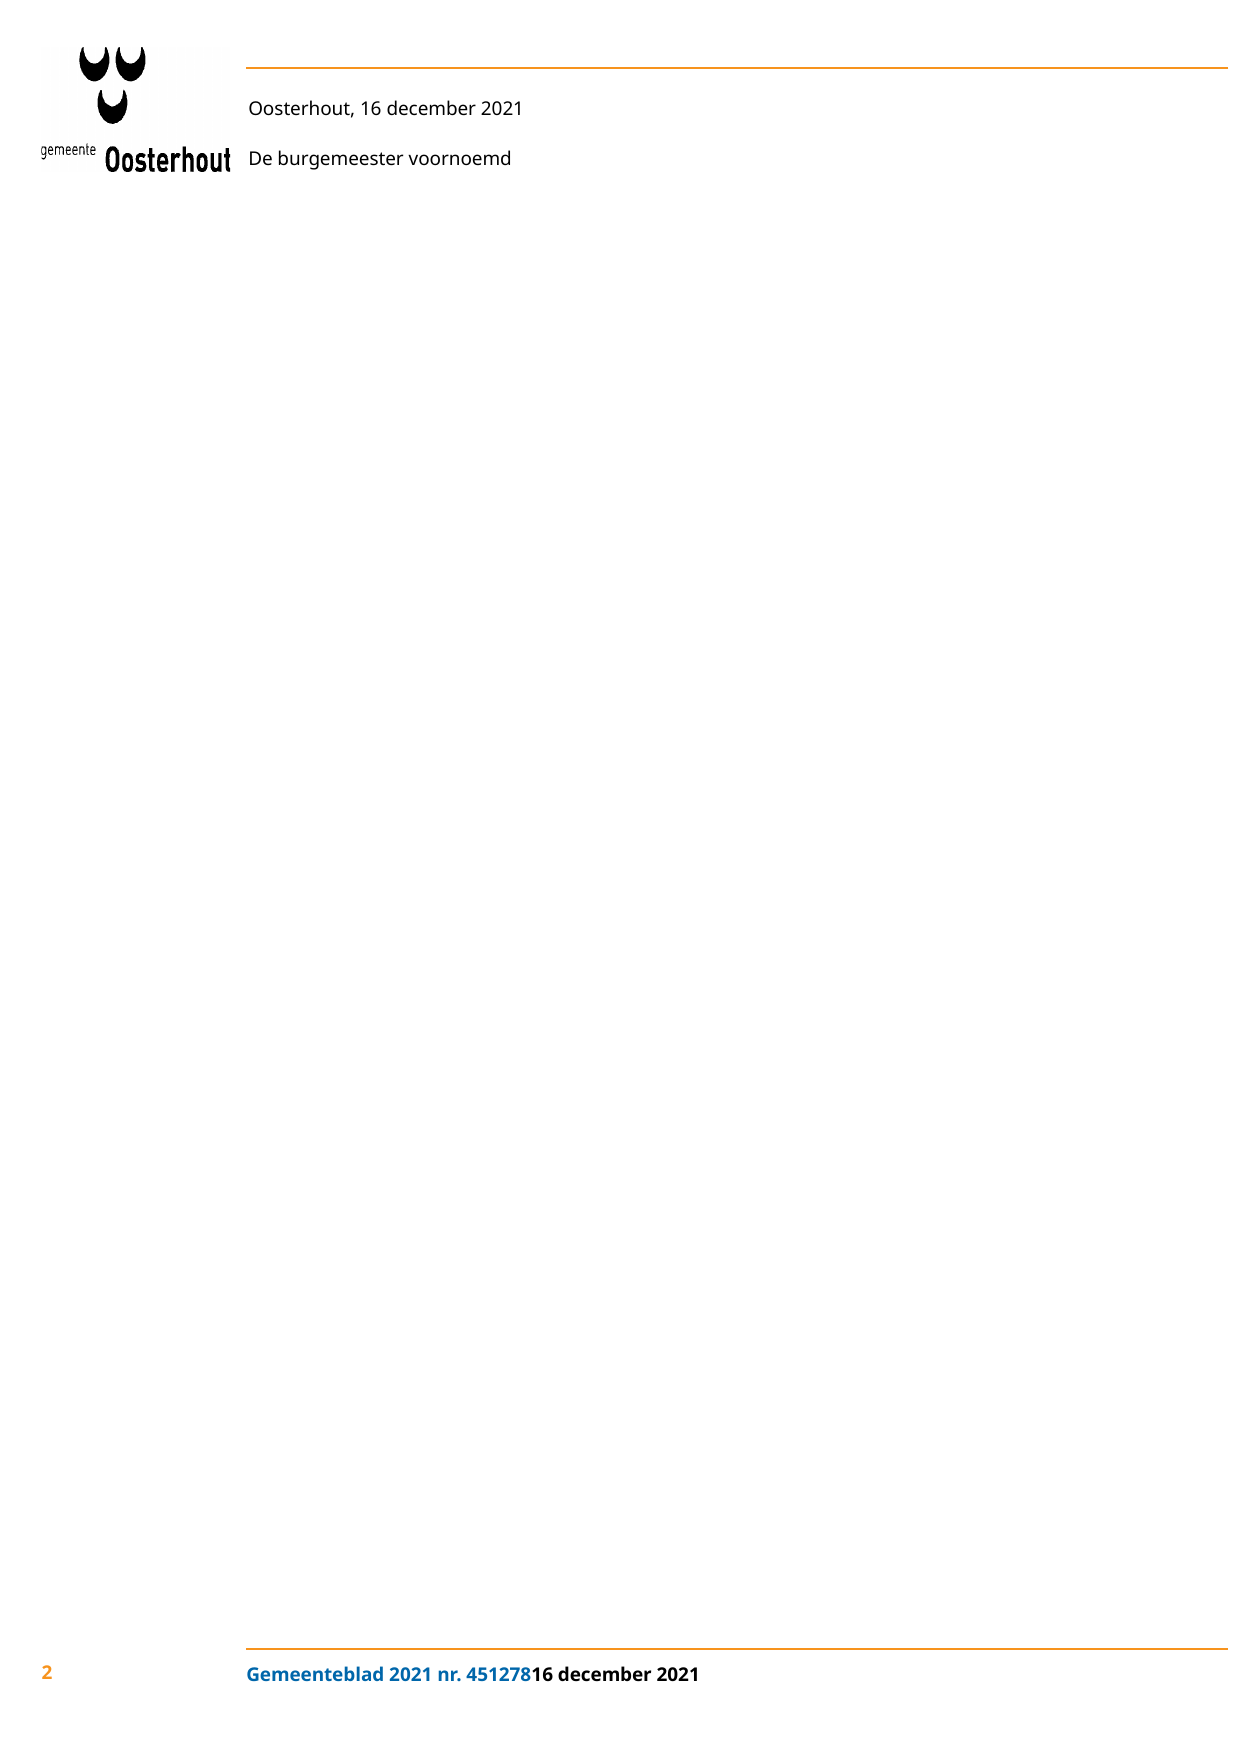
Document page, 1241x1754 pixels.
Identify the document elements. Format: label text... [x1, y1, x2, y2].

text Oosterhout, 16 december 2021 [248, 95, 1152, 121]
picture [41, 47, 231, 172]
text De burgemeester voornoemd [248, 145, 1152, 171]
